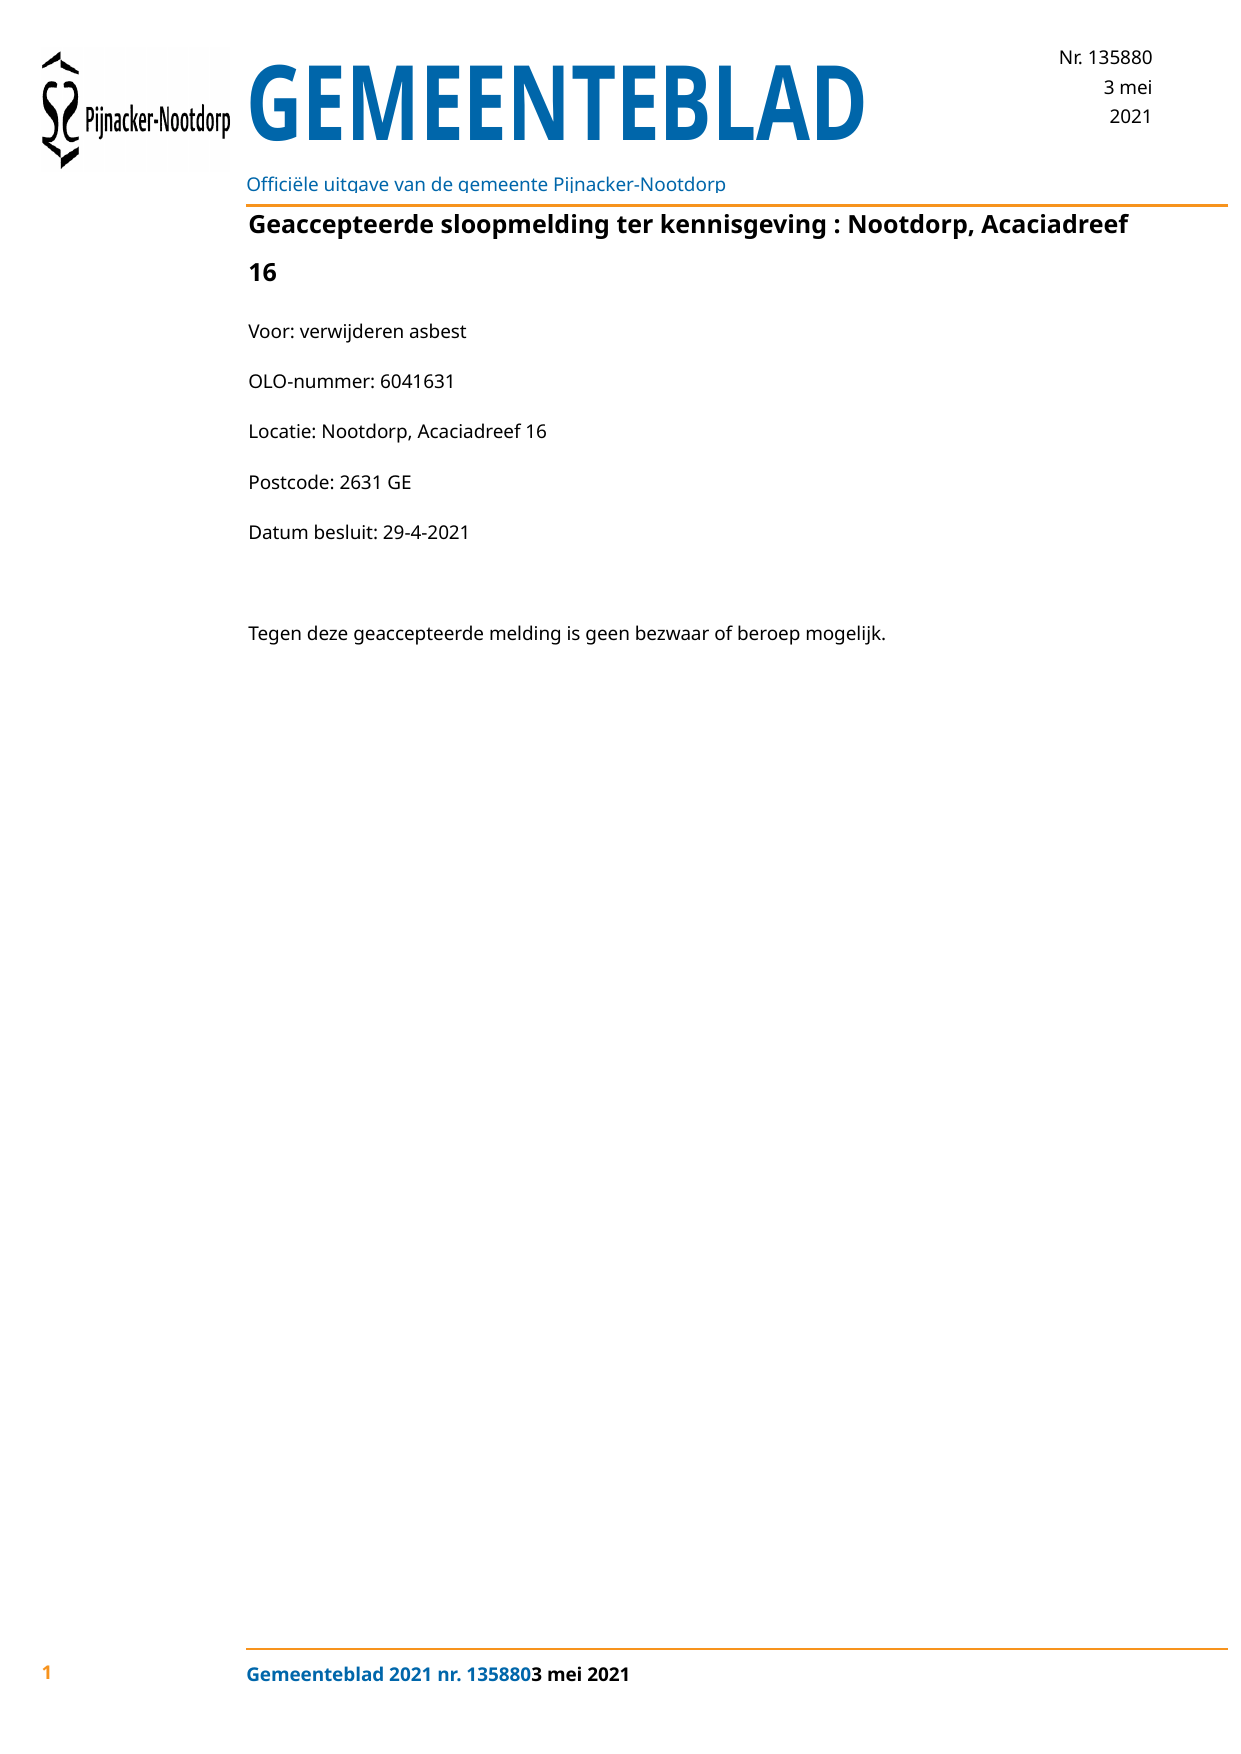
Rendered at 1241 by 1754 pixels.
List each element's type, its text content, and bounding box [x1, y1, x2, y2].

text Datum besluit: 29-4-2021 [248, 519, 1152, 545]
text Locatie: Nootdorp, Acaciadreef 16 [248, 419, 1152, 444]
text Postcode: 2631 GE [248, 469, 1152, 495]
text Voor: verwijderen asbest [248, 318, 1152, 344]
picture [41, 47, 231, 172]
text Geaccepteerde sloopmelding ter kennisgeving : Nootdorp, Acaciadreef 16 [248, 207, 1152, 288]
text Tegen deze geaccepteerde melding is geen bezwaar of beroep mogelijk. [248, 620, 1152, 646]
text OLO-nummer: 6041631 [248, 368, 1152, 394]
